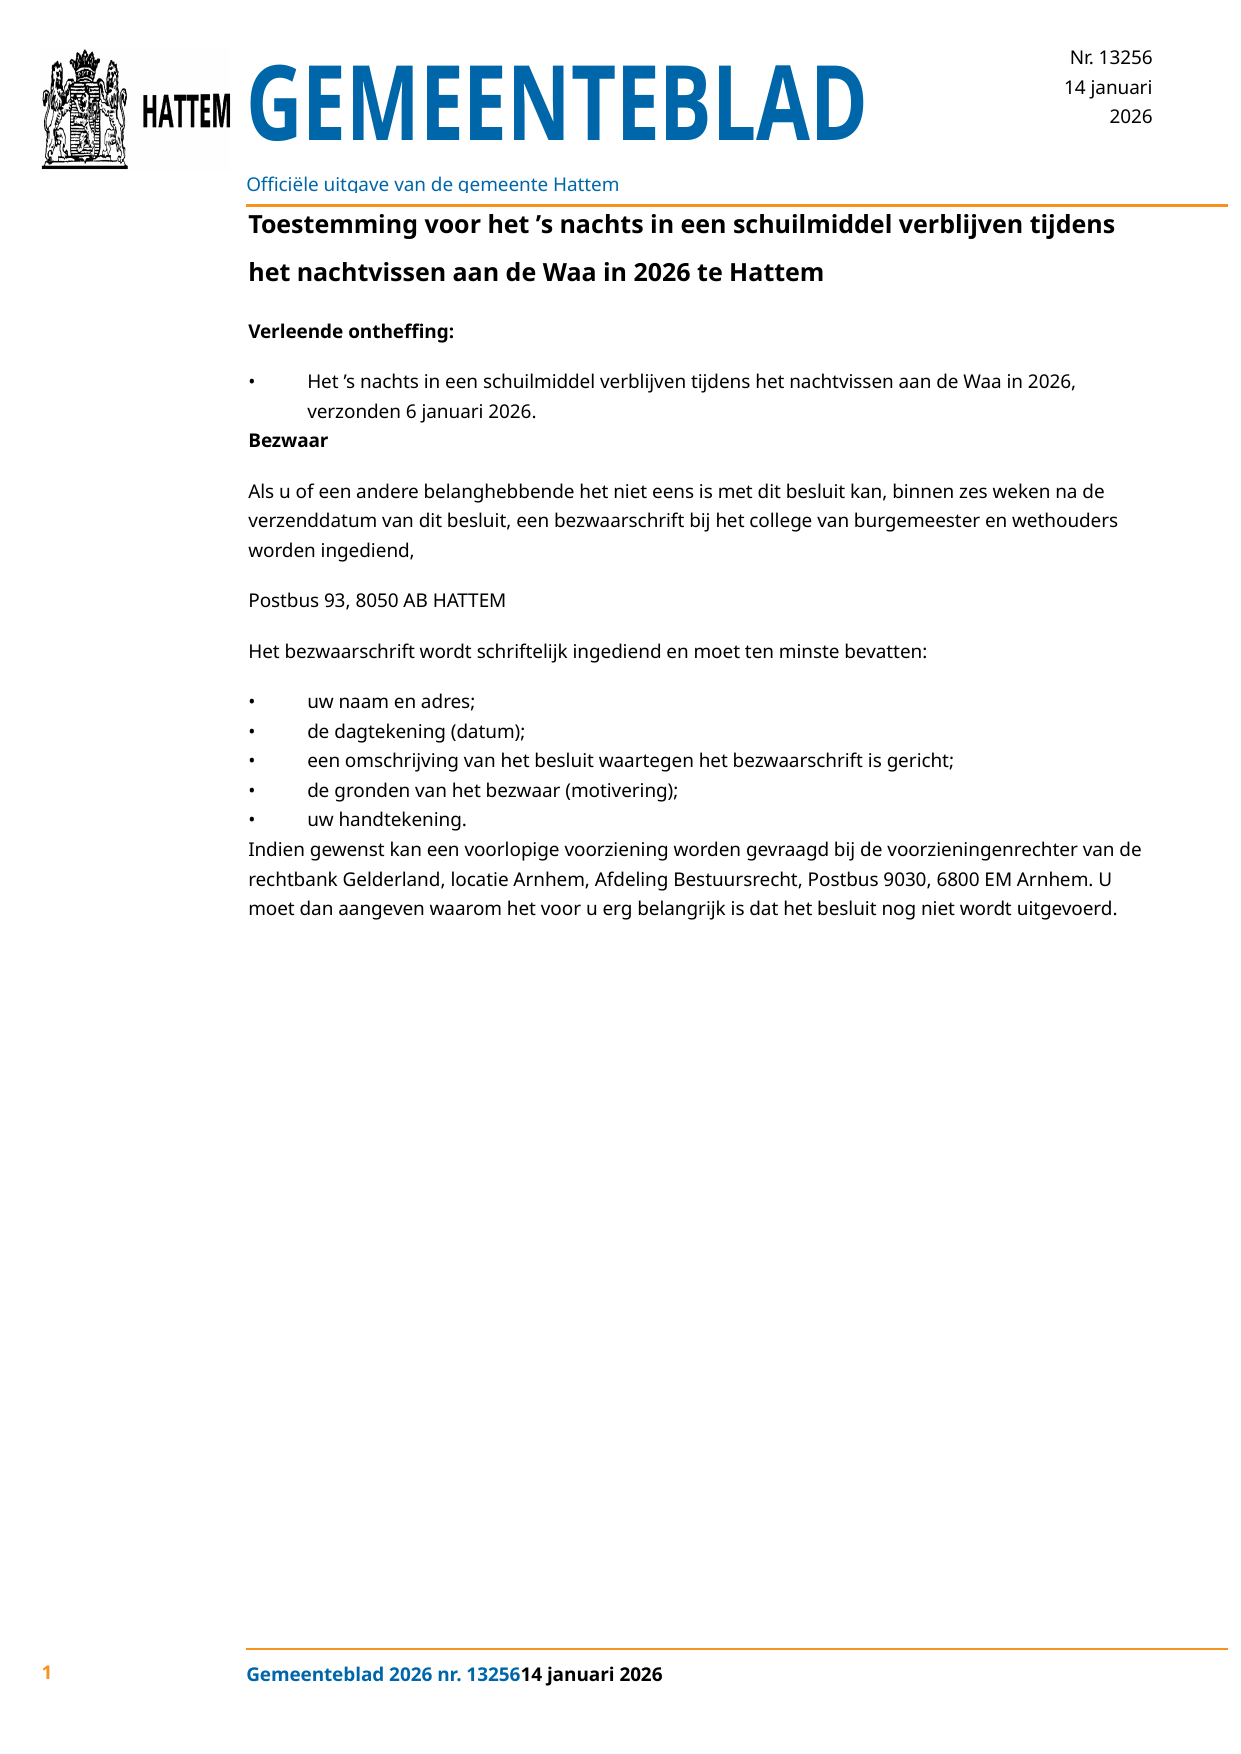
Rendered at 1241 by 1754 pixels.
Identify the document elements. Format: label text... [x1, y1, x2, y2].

list de dagtekening (datum); [248, 718, 1152, 744]
text Indien gewenst kan een voorlopige voorziening worden gevraagd bij de voorzieningenrechter van de rechtbank Gelderland, locatie Arnhem, Afdeling Bestuursrecht, Postbus 9030, 6800 EM Arnhem. U moet dan aangeven waarom het voor u erg belangrijk is dat het besluit nog niet wordt uitgevoerd. [248, 836, 1152, 921]
text Het bezwaarschrift wordt schriftelijk ingediend en moet ten minste bevatten: [248, 638, 1152, 664]
text Als u of een andere belanghebbende het niet eens is met dit besluit kan, binnen zes weken na de verzenddatum van dit besluit, een bezwaarschrift bij het college van burgemeester en wethouders worden ingediend, [248, 478, 1152, 563]
list een omschrijving van het besluit waartegen het bezwaarschrift is gericht; [248, 747, 1152, 773]
list uw naam en adres; [248, 688, 1152, 714]
list Het ’s nachts in een schuilmiddel verblijven tijdens het nachtvissen aan de Waa in 2026, verzonden 6 januari 2026. [248, 368, 1152, 424]
text Verleende ontheffing: [248, 318, 1152, 344]
list de gronden van het bezwaar (motivering); [248, 777, 1152, 803]
text Bezwaar [248, 427, 1152, 453]
list uw handtekening. [248, 807, 1152, 832]
text Toestemming voor het ’s nachts in een schuilmiddel verblijven tijdens het nachtvissen aan de Waa in 2026 te Hattem [248, 207, 1152, 288]
picture [41, 47, 231, 172]
text Postbus 93, 8050 AB HATTEM [248, 587, 1152, 613]
